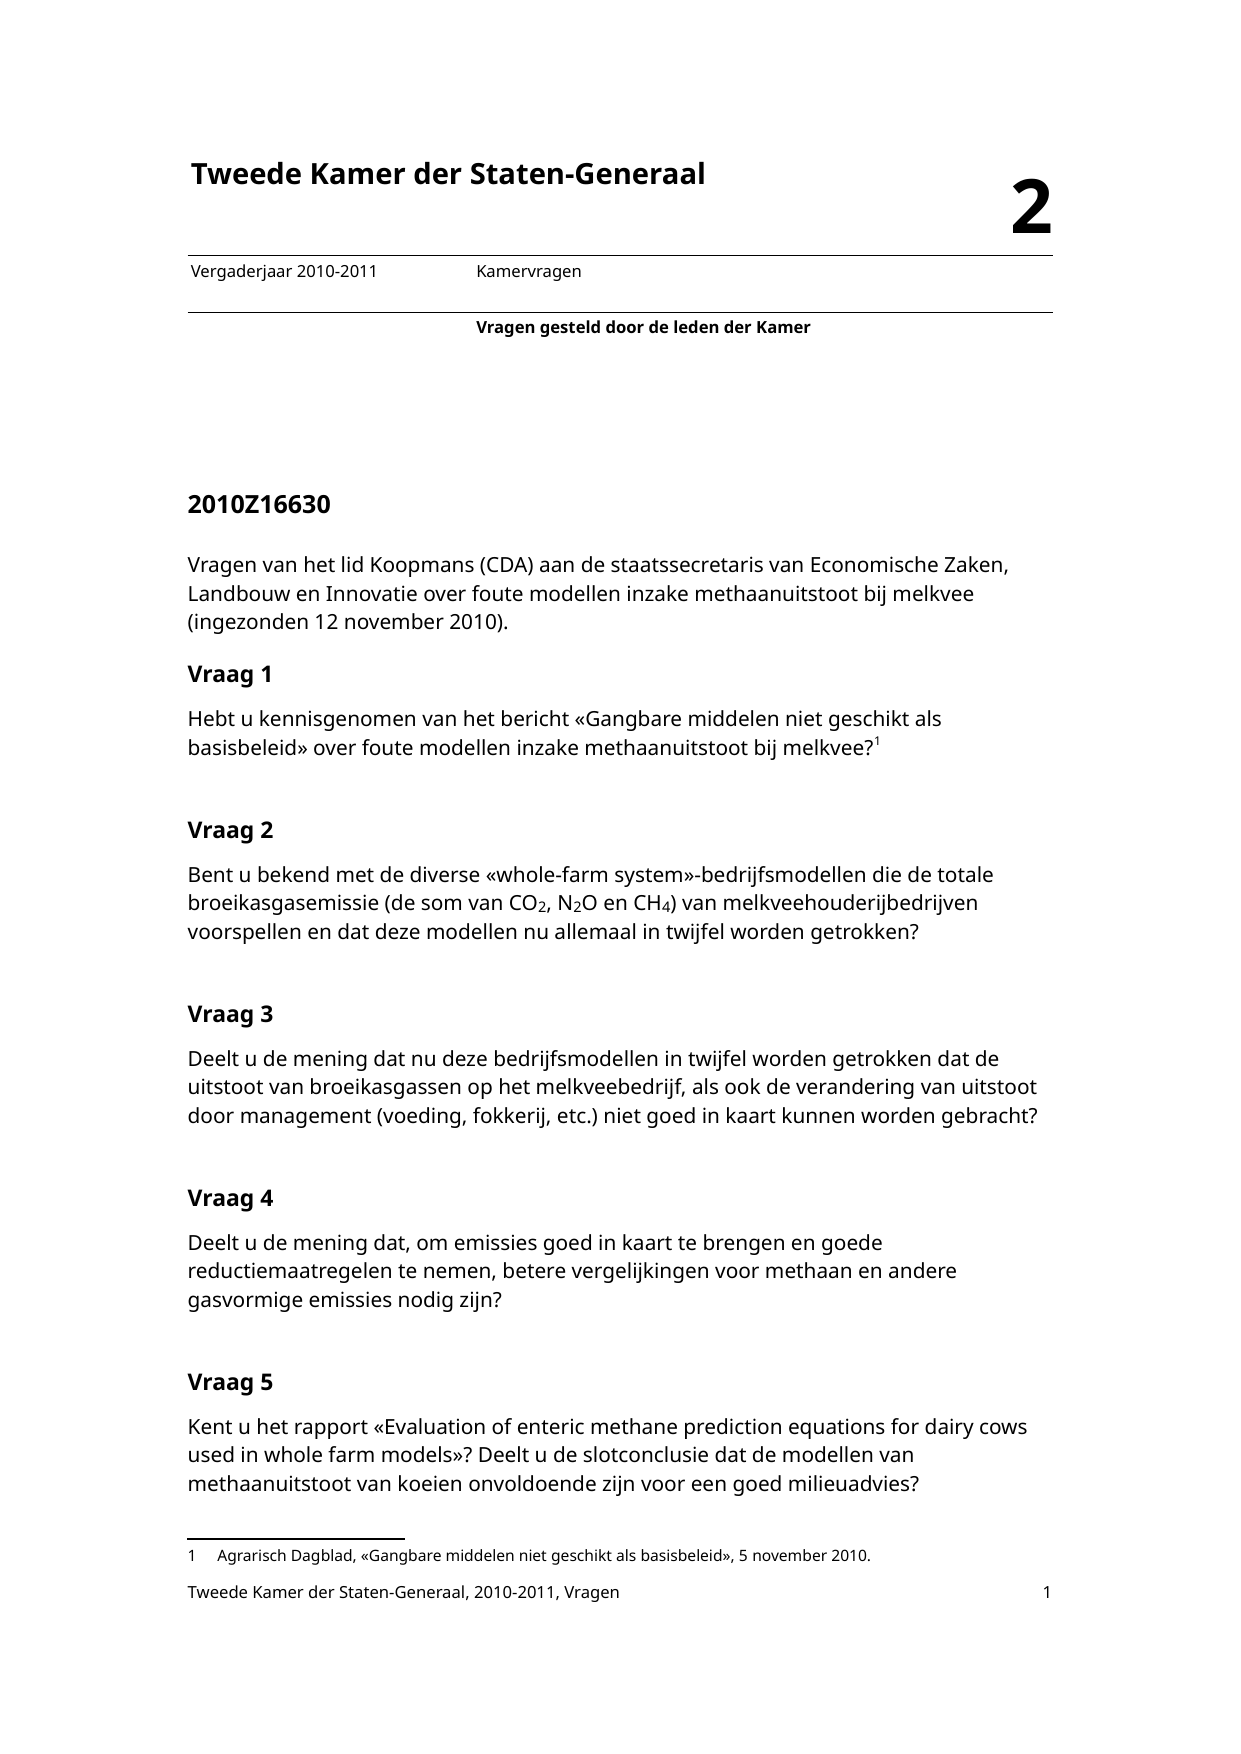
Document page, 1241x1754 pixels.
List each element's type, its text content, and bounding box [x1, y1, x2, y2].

text Agrarisch Dagblad, «Gangbare middelen niet geschikt als basisbeleid», 5 november 2010. [187, 1509, 1053, 1566]
table_header Tweede Kamer der Staten-Generaal [188, 150, 879, 255]
subtitle Vraag 1 [187, 658, 1053, 689]
subtitle Vraag 3 [187, 998, 1053, 1029]
subtitle Vraag 2 [187, 814, 1053, 845]
subtitle Vraag 4 [187, 1182, 1053, 1213]
subtitle Vraag 5 [187, 1366, 1053, 1397]
text 2010Z16630 [187, 487, 1053, 521]
text Hebt u kennisgenomen van het bericht «Gangbare middelen niet geschikt als basisbeleid» over foute modellen inzake methaanuitstoot bij melkvee? [187, 704, 1053, 761]
table_cell Vragen gesteld door de leden der Kamer [473, 313, 1053, 339]
table_cell Vergaderjaar 2010-2011 [188, 256, 473, 312]
table_cell Kamervragen [473, 256, 1053, 312]
table_cell [188, 313, 473, 339]
text Deelt u de mening dat, om emissies goed in kaart te brengen en goede reductiemaatregelen te nemen, betere vergelijkingen voor methaan en andere gasvormige emissies nodig zijn? [187, 1228, 1053, 1313]
text Deelt u de mening dat nu deze bedrijfsmodellen in twijfel worden getrokken dat de uitstoot van broeikasgassen op het melkveebedrijf, als ook de verandering van uitstoot door management (voeding, fokkerij, etc.) niet goed in kaart kunnen worden gebracht? [187, 1044, 1053, 1129]
text Bent u bekend met de diverse «whole-farm system»-bedrijfsmodellen die de totale broeikasgasemissie (de som van CO2, N2O en CH4) van melkveehouderijbedrijven voorspellen en dat deze modellen nu allemaal in twijfel worden getrokken? [187, 860, 1053, 945]
text Kent u het rapport «Evaluation of enteric methane prediction equations for dairy cows used in whole farm models»? Deelt u de slotconclusie dat de modellen van methaanuitstoot van koeien onvoldoende zijn voor een goed milieuadvies? [187, 1412, 1053, 1497]
text Vragen van het lid Koopmans (CDA) aan de staatssecretaris van Economische Zaken, Landbouw en Innovatie over foute modellen inzake methaanuitstoot bij melkvee (ingezonden 12 november 2010). [187, 550, 1053, 636]
table_header 2 [880, 150, 1053, 255]
